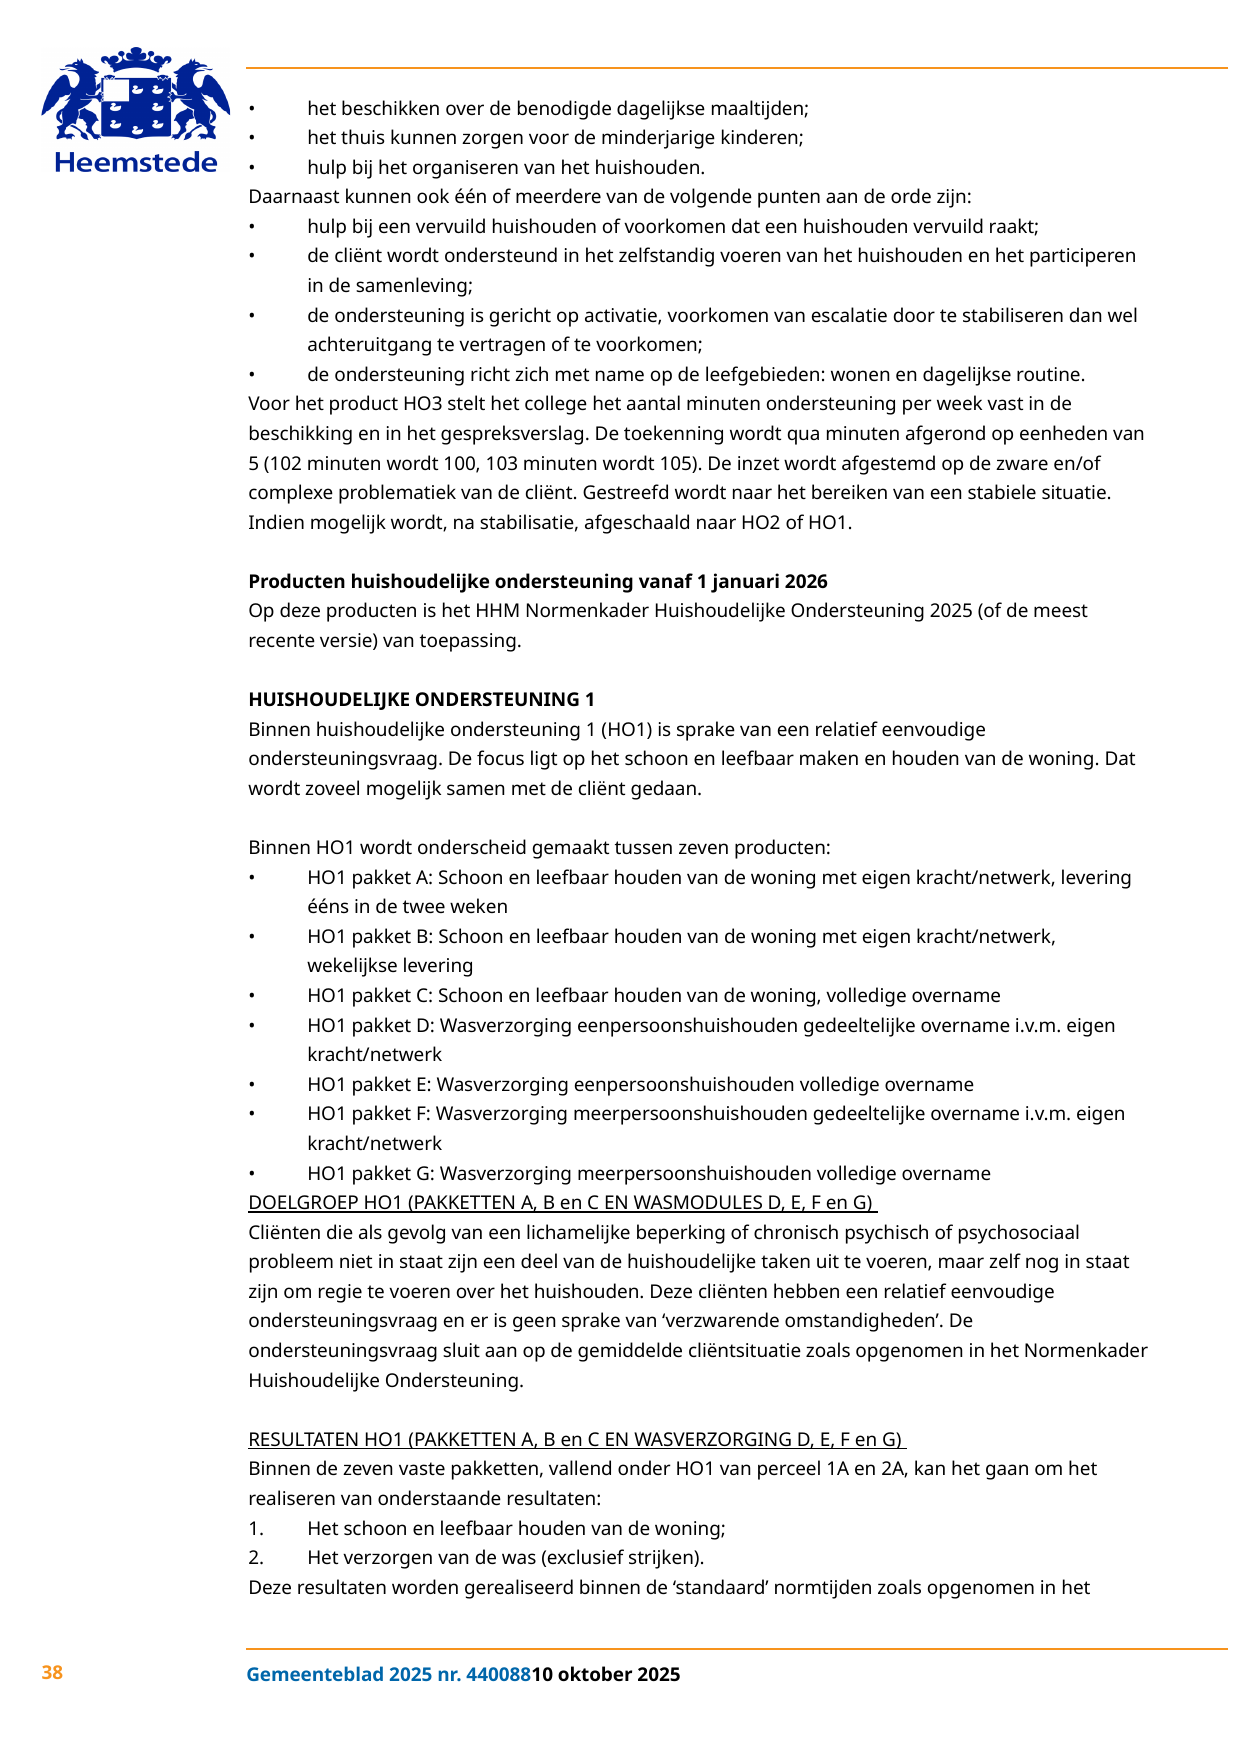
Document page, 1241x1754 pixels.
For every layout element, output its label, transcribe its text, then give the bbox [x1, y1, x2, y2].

text Cliënten die als gevolg van een lichamelijke beperking of chronisch psychisch of psychosociaal probleem niet in staat zijn een deel van de huishoudelijke taken uit te voeren, maar zelf nog in staat zijn om regie te voeren over het huishouden. Deze cliënten hebben een relatief eenvoudige ondersteuningsvraag en er is geen sprake van ‘verzwarende omstandigheden’. De ondersteuningsvraag sluit aan op de gemiddelde cliëntsituatie zoals opgenomen in het Normenkader Huishoudelijke Ondersteuning. [248, 1219, 1152, 1393]
list het beschikken over de benodigde dagelijkse maaltijden; [248, 95, 1152, 121]
list HO1 pakket F: Wasverzorging meerpersoonshuishouden gedeeltelijke overname i.v.m. eigen kracht/netwerk [248, 1101, 1152, 1156]
text RESULTATEN HO1 (PAKKETTEN A, B en C EN WASVERZORGING D, E, F en G) [248, 1426, 1152, 1452]
list Het schoon en leefbaar houden van de woning; [248, 1515, 1152, 1541]
list HO1 pakket A: Schoon en leefbaar houden van de woning met eigen kracht/netwerk, levering ééns in de twee weken [248, 864, 1152, 919]
list de ondersteuning is gericht op activatie, voorkomen van escalatie door te stabiliseren dan wel achteruitgang te vertragen of te voorkomen; [248, 302, 1152, 357]
text Daarnaast kunnen ook één of meerdere van de volgende punten aan de orde zijn: [248, 183, 1152, 209]
list HO1 pakket E: Wasverzorging eenpersoonshuishouden volledige overname [248, 1071, 1152, 1097]
list Het verzorgen van de was (exclusief strijken). [248, 1544, 1152, 1570]
list HO1 pakket G: Wasverzorging meerpersoonshuishouden volledige overname [248, 1160, 1152, 1186]
text Binnen de zeven vaste pakketten, vallend onder HO1 van perceel 1A en 2A, kan het gaan om het realiseren van onderstaande resultaten: [248, 1456, 1152, 1511]
text Binnen huishoudelijke ondersteuning 1 (HO1) is sprake van een relatief eenvoudige ondersteuningsvraag. De focus ligt op het schoon en leefbaar maken en houden van de woning. Dat wordt zoveel mogelijk samen met de cliënt gedaan. [248, 716, 1152, 801]
list hulp bij het organiseren van het huishouden. [248, 154, 1152, 180]
list HO1 pakket C: Schoon en leefbaar houden van de woning, volledige overname [248, 982, 1152, 1008]
list de cliënt wordt ondersteund in het zelfstandig voeren van het huishouden en het participeren in de samenleving; [248, 243, 1152, 298]
text HUISHOUDELIJKE ONDERSTEUNING 1 [248, 686, 1152, 712]
list HO1 pakket B: Schoon en leefbaar houden van de woning met eigen kracht/netwerk, wekelijkse levering [248, 923, 1152, 978]
text DOELGROEP HO1 (PAKKETTEN A, B en C EN WASMODULES D, E, F en G) [248, 1189, 1152, 1215]
text Deze resultaten worden gerealiseerd binnen de ‘standaard’ normtijden zoals opgenomen in het [248, 1574, 1152, 1600]
text Producten huishoudelijke ondersteuning vanaf 1 januari 2026 [248, 568, 1152, 594]
text Binnen HO1 wordt onderscheid gemaakt tussen zeven producten: [248, 834, 1152, 860]
text Op deze producten is het HHM Normenkader Huishoudelijke Ondersteuning 2025 (of de meest recente versie) van toepassing. [248, 598, 1152, 653]
list de ondersteuning richt zich met name op de leefgebieden: wonen en dagelijkse routine. [248, 361, 1152, 387]
list HO1 pakket D: Wasverzorging eenpersoonshuishouden gedeeltelijke overname i.v.m. eigen kracht/netwerk [248, 1012, 1152, 1067]
text Voor het product HO3 stelt het college het aantal minuten ondersteuning per week vast in de beschikking en in het gespreksverslag. De toekenning wordt qua minuten afgerond op eenheden van 5 (102 minuten wordt 100, 103 minuten wordt 105). De inzet wordt afgestemd op de zware en/of complexe problematiek van de cliënt. Gestreefd wordt naar het bereiken van een stabiele situatie. Indien mogelijk wordt, na stabilisatie, afgeschaald naar HO2 of HO1. [248, 391, 1152, 535]
picture [41, 47, 231, 172]
list het thuis kunnen zorgen voor de minderjarige kinderen; [248, 124, 1152, 150]
list hulp bij een vervuild huishouden of voorkomen dat een huishouden vervuild raakt; [248, 213, 1152, 239]
